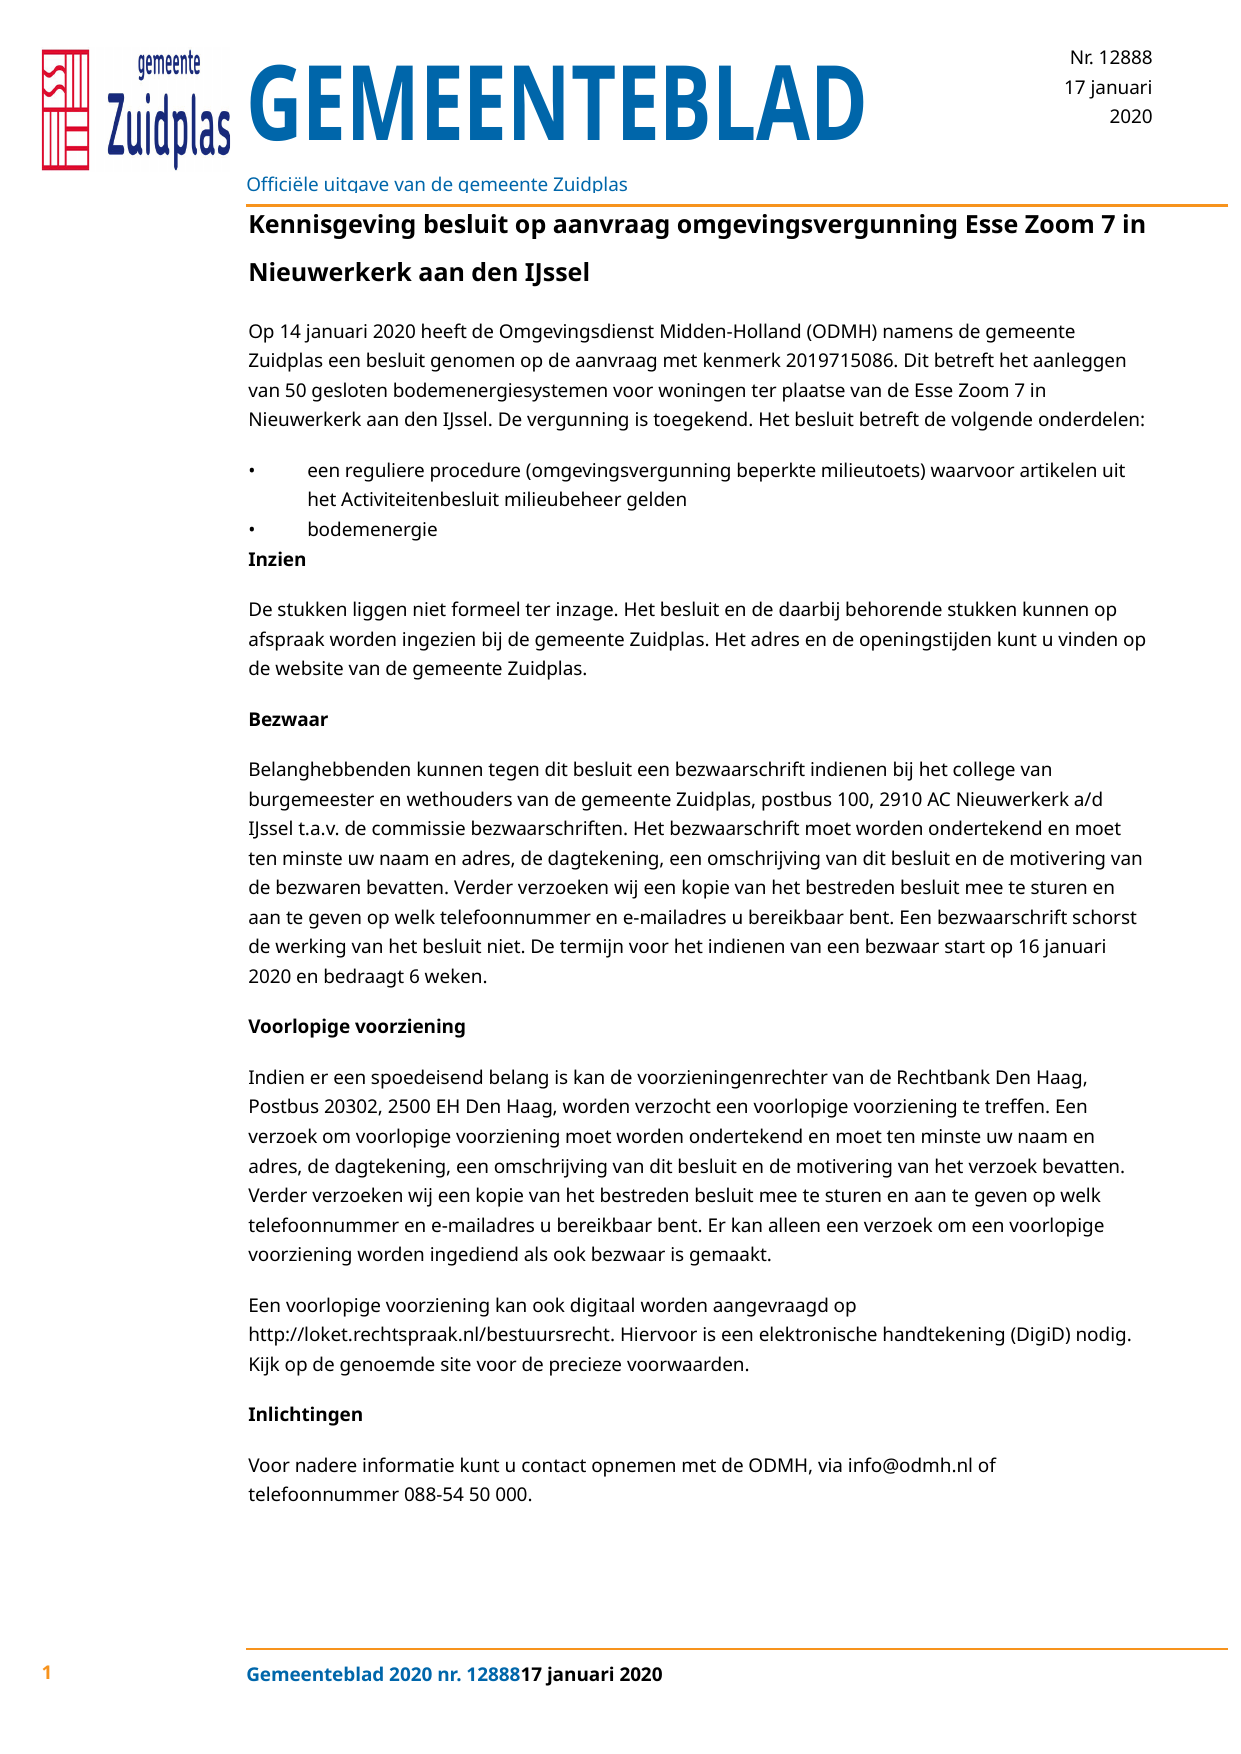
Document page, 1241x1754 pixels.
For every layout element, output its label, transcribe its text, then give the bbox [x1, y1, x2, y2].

text Kennisgeving besluit op aanvraag omgevingsvergunning Esse Zoom 7 in Nieuwerkerk aan den IJssel [248, 207, 1152, 288]
text Inzien [248, 546, 1152, 572]
picture [41, 47, 231, 172]
list een reguliere procedure (omgevingsvergunning beperkte milieutoets) waarvoor artikelen uit het Activiteitenbesluit milieubeheer gelden [248, 457, 1152, 512]
text Inlichtingen [248, 1402, 1152, 1427]
text Een voorlopige voorziening kan ook digitaal worden aangevraagd op http://loket.rechtspraak.nl/bestuursrecht. Hiervoor is een elektronische handtekening (DigiD) nodig. Kijk op de genoemde site voor de precieze voorwaarden. [248, 1292, 1152, 1377]
text De stukken liggen niet formeel ter inzage. Het besluit en de daarbij behorende stukken kunnen op afspraak worden ingezien bij de gemeente Zuidplas. Het adres en de openingstijden kunt u vinden op de website van de gemeente Zuidplas. [248, 596, 1152, 681]
text Indien er een spoedeisend belang is kan de voorzieningenrechter van de Rechtbank Den Haag, Postbus 20302, 2500 EH Den Haag, worden verzocht een voorlopige voorziening te treffen. Een verzoek om voorlopige voorziening moet worden ondertekend en moet ten minste uw naam en adres, de dagtekening, een omschrijving van dit besluit en de motivering van het verzoek bevatten. Verder verzoeken wij een kopie van het bestreden besluit mee te sturen en aan te geven op welk telefoonnummer en e-mailadres u bereikbaar bent. Er kan alleen een verzoek om een voorlopige voorziening worden ingediend als ook bezwaar is gemaakt. [248, 1064, 1152, 1267]
text Op 14 januari 2020 heeft de Omgevingsdienst Midden-Holland (ODMH) namens de gemeente Zuidplas een besluit genomen op de aanvraag met kenmerk 2019715086. Dit betreft het aanleggen van 50 gesloten bodemenergiesystemen voor woningen ter plaatse van de Esse Zoom 7 in Nieuwerkerk aan den IJssel. De vergunning is toegekend. Het besluit betreft de volgende onderdelen: [248, 318, 1152, 432]
text Bezwaar [248, 706, 1152, 732]
text Voorlopige voorziening [248, 1014, 1152, 1039]
list bodemenergie [248, 516, 1152, 542]
text Voor nadere informatie kunt u contact opnemen met de ODMH, via info@odmh.nl of telefoonnummer 088-54 50 000. [248, 1452, 1152, 1507]
text Belanghebbenden kunnen tegen dit besluit een bezwaarschrift indienen bij het college van burgemeester en wethouders van de gemeente Zuidplas, postbus 100, 2910 AC Nieuwerkerk a/d IJssel t.a.v. de commissie bezwaarschriften. Het bezwaarschrift moet worden ondertekend en moet ten minste uw naam en adres, de dagtekening, een omschrijving van dit besluit en de motivering van de bezwaren bevatten. Verder verzoeken wij een kopie van het bestreden besluit mee te sturen en aan te geven op welk telefoonnummer en e-mailadres u bereikbaar bent. Een bezwaarschrift schorst de werking van het besluit niet. De termijn voor het indienen van een bezwaar start op 16 januari 2020 en bedraagt 6 weken. [248, 756, 1152, 989]
